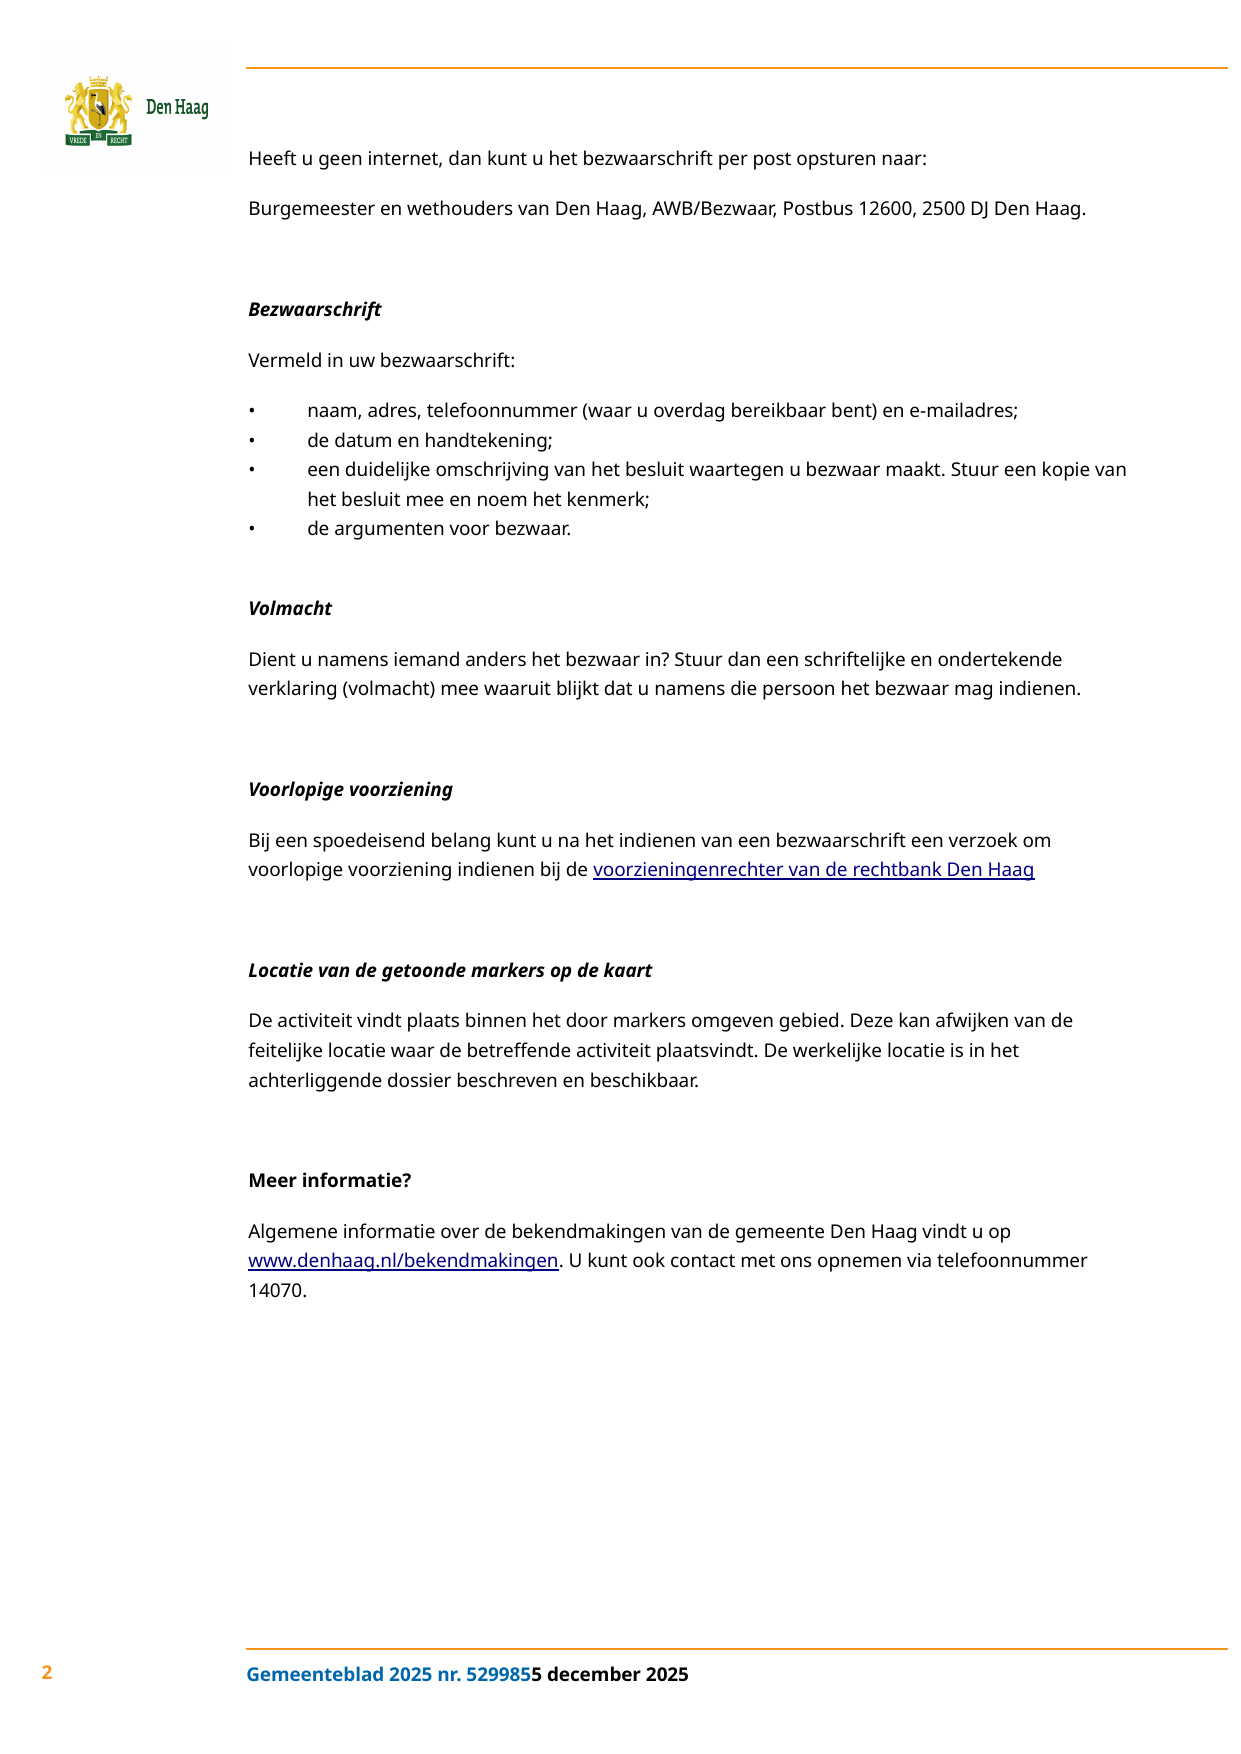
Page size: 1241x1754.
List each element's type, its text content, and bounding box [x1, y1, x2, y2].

text Volmacht [248, 596, 1152, 621]
list naam, adres, telefoonnummer (waar u overdag bereikbaar bent) en e-mailadres; [248, 397, 1152, 423]
text Voorlopige voorziening [248, 776, 1152, 802]
text Heeft u geen internet, dan kunt u het bezwaarschrift per post opsturen naar: [248, 145, 1152, 171]
list een duidelijke omschrijving van het besluit waartegen u bezwaar maakt. Stuur een kopie van het besluit mee en noem het kenmerk; [248, 456, 1152, 512]
picture [41, 47, 231, 172]
list de datum en handtekening; [248, 427, 1152, 453]
text Bij een spoedeisend belang kunt u na het indienen van een bezwaarschrift een verzoek om voorlopige voorziening indienen bij de voorzieningenrechter van de rechtbank Den Haag [248, 827, 1152, 882]
text Algemene informatie over de bekendmakingen van de gemeente Den Haag vindt u op www.denhaag.nl/bekendmakingen. U kunt ook contact met ons opnemen via telefoonnummer 14070. [248, 1218, 1152, 1303]
text Locatie van de getoonde markers op de kaart [248, 957, 1152, 983]
text De activiteit vindt plaats binnen het door markers omgeven gebied. Deze kan afwijken van de feitelijke locatie waar de betreffende activiteit plaatsvindt. De werkelijke locatie is in het achterliggende dossier beschreven en beschikbaar. [248, 1008, 1152, 1093]
list de argumenten voor bezwaar. [248, 516, 1152, 541]
text Vermeld in uw bezwaarschrift: [248, 347, 1152, 373]
text Meer informatie? [248, 1168, 1152, 1193]
text Dient u namens iemand anders het bezwaar in? Stuur dan een schriftelijke en ondertekende verklaring (volmacht) mee waaruit blijkt dat u namens die persoon het bezwaar mag indienen. [248, 646, 1152, 701]
text Burgemeester en wethouders van Den Haag, AWB/Bezwaar, Postbus 12600, 2500 DJ Den Haag. [248, 196, 1152, 221]
text Bezwaarschrift [248, 296, 1152, 322]
